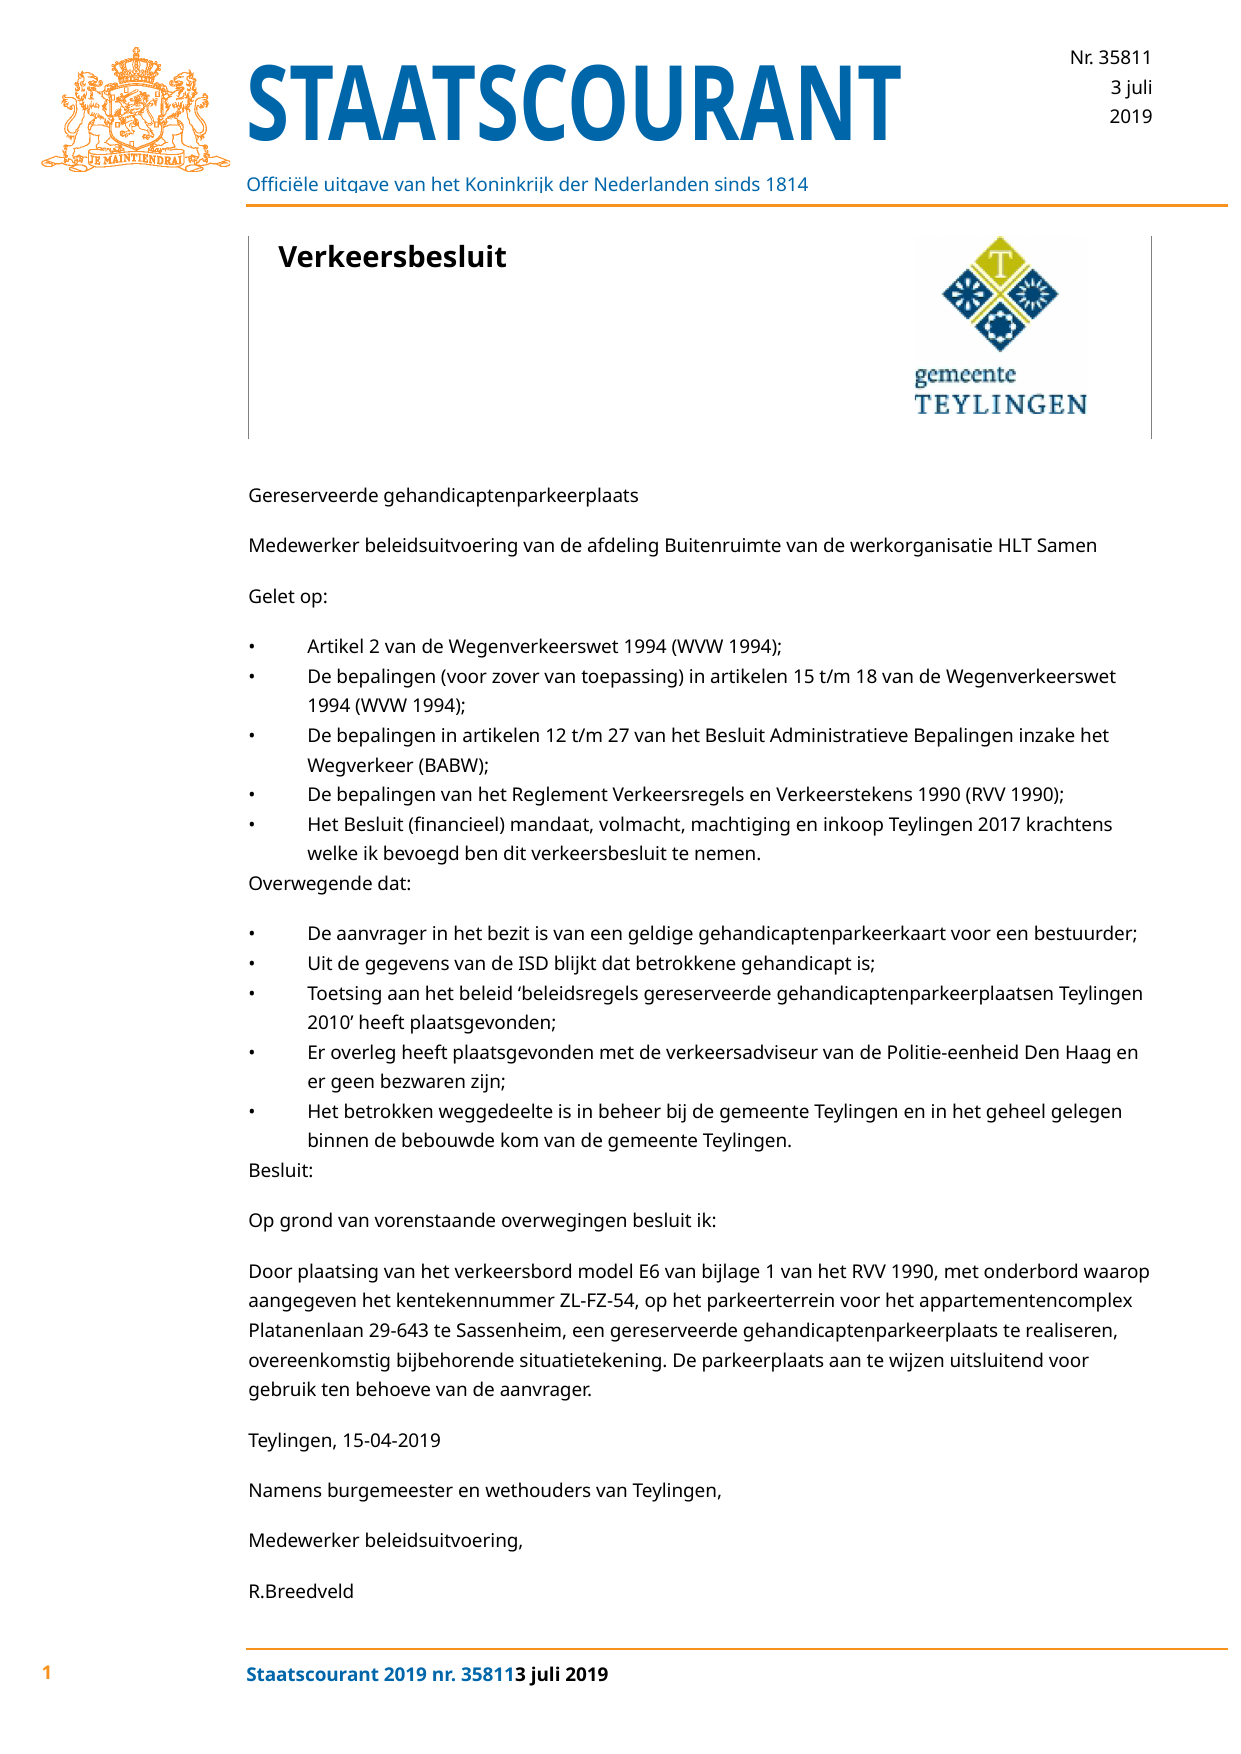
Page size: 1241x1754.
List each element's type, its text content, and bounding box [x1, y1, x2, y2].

text Gereserveerde gehandicaptenparkeerplaats [248, 482, 1152, 508]
list De aanvrager in het bezit is van een geldige gehandicaptenparkeerkaart voor een bestuurder; [248, 921, 1152, 946]
text Overwegende dat: [248, 870, 1152, 896]
table_header [1087, 236, 1151, 413]
text Gelet op: [248, 583, 1152, 609]
table_header [850, 236, 914, 413]
text R.Breedveld [248, 1578, 1152, 1604]
text Namens burgemeester en wethouders van Teylingen, [248, 1477, 1152, 1503]
list De bepalingen (voor zover van toepassing) in artikelen 15 t/m 18 van de Wegenverkeerswet 1994 (WVW 1994); [248, 663, 1152, 718]
list De bepalingen van het Reglement Verkeersregels en Verkeerstekens 1990 (RVV 1990); [248, 781, 1152, 807]
picture [41, 47, 231, 172]
text Door plaatsing van het verkeersbord model E6 van bijlage 1 van het RVV 1990, met onderbord waarop aangegeven het kentekennummer ZL-FZ-54, op het parkeerterrein voor het appartementencomplex Platanenlaan 29-643 te Sassenheim, een gereserveerde gehandicaptenparkeerplaats te realiseren, overeenkomstig bijbehorende situatietekening. De parkeerplaats aan te wijzen uitsluitend voor gebruik ten behoeve van de aanvrager. [248, 1258, 1152, 1402]
list Artikel 2 van de Wegenverkeerswet 1994 (WVW 1994); [248, 633, 1152, 659]
list Uit de gegevens van de ISD blijkt dat betrokkene gehandicapt is; [248, 950, 1152, 976]
text Medewerker beleidsuitvoering, [248, 1528, 1152, 1553]
table_header Verkeersbesluit [249, 236, 850, 439]
picture [914, 236, 1087, 414]
list Het Besluit (financieel) mandaat, volmacht, machtiging en inkoop Teylingen 2017 krachtens welke ik bevoegd ben dit verkeersbesluit te nemen. [248, 811, 1152, 866]
table_header [850, 414, 1151, 439]
list De bepalingen in artikelen 12 t/m 27 van het Besluit Administratieve Bepalingen inzake het Wegverkeer (BABW); [248, 722, 1152, 778]
list Toetsing aan het beleid ‘beleidsregels gereserveerde gehandicaptenparkeerplaatsen Teylingen 2010’ heeft plaatsgevonden; [248, 980, 1152, 1035]
text Medewerker beleidsuitvoering van de afdeling Buitenruimte van de werkorganisatie HLT Samen [248, 533, 1152, 558]
list Er overleg heeft plaatsgevonden met de verkeersadviseur van de Politie-eenheid Den Haag en er geen bezwaren zijn; [248, 1039, 1152, 1094]
text Besluit: [248, 1157, 1152, 1183]
text Teylingen, 15-04-2019 [248, 1427, 1152, 1453]
text Op grond van vorenstaande overwegingen besluit ik: [248, 1208, 1152, 1233]
list Het betrokken weggedeelte is in beheer bij de gemeente Teylingen en in het geheel gelegen binnen de bebouwde kom van de gemeente Teylingen. [248, 1098, 1152, 1153]
